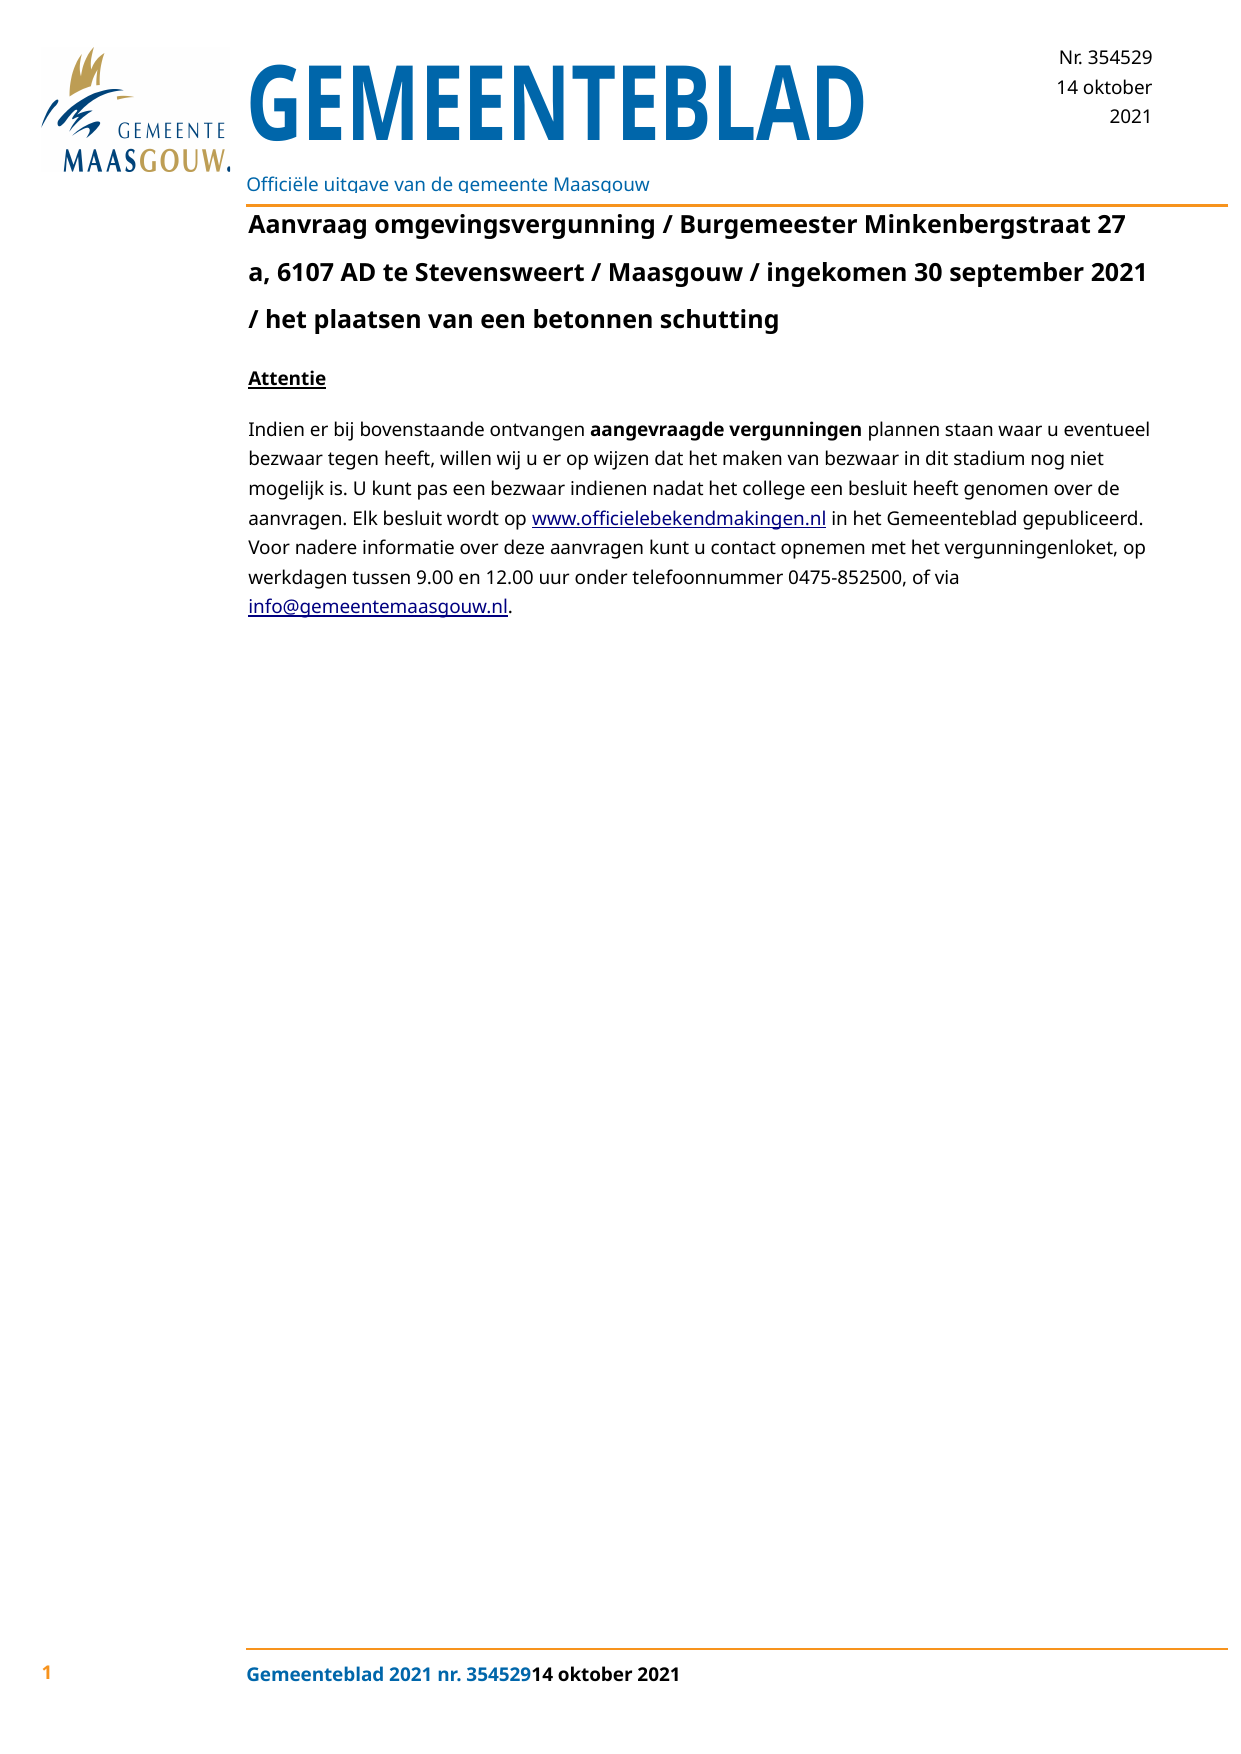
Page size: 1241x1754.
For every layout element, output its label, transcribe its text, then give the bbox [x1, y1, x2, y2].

text Aanvraag omgevingsvergunning / Burgemeester Minkenbergstraat 27 a, 6107 AD te Stevensweert / Maasgouw / ingekomen 30 september 2021 / het plaatsen van een betonnen schutting [248, 207, 1152, 336]
picture [41, 47, 231, 172]
text Attentie [248, 366, 1152, 391]
text Indien er bij bovenstaande ontvangen aangevraagde vergunningen plannen staan waar u eventueel bezwaar tegen heeft, willen wij u er op wijzen dat het maken van bezwaar in dit stadium nog niet mogelijk is. U kunt pas een bezwaar indienen nadat het college een besluit heeft genomen over de aanvragen. Elk besluit wordt op www.officielebekendmakingen.nl in het Gemeenteblad gepubliceerd. Voor nadere informatie over deze aanvragen kunt u contact opnemen met het vergunningenloket, op werkdagen tussen 9.00 en 12.00 uur onder telefoonnummer 0475-852500, of via info@gemeentemaasgouw.nl. [248, 416, 1152, 619]
